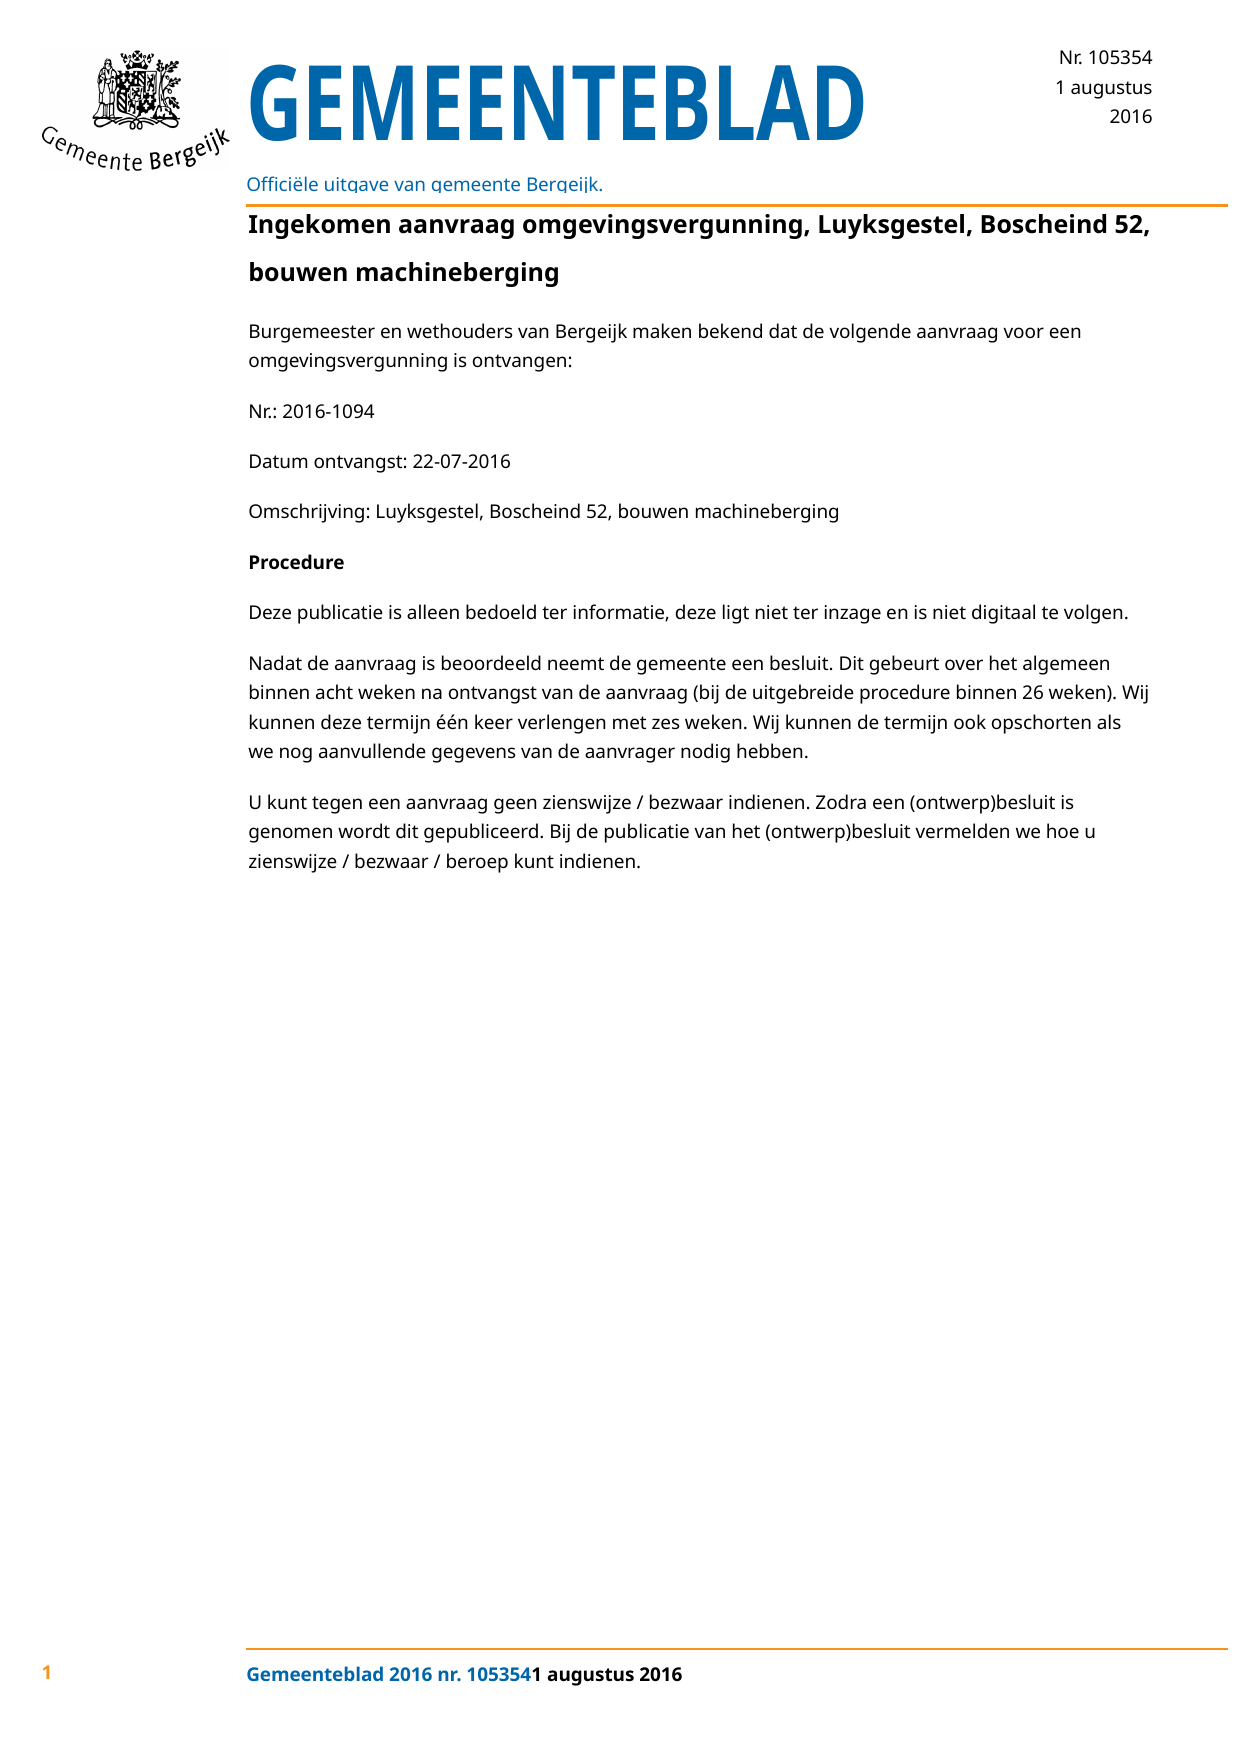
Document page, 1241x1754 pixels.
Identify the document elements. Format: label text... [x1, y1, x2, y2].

text Deze publicatie is alleen bedoeld ter informatie, deze ligt niet ter inzage en is niet digitaal te volgen. [248, 599, 1152, 625]
text Omschrijving: Luyksgestel, Boscheind 52, bouwen machineberging [248, 499, 1152, 524]
text Burgemeester en wethouders van Bergeijk maken bekend dat de volgende aanvraag voor een omgevingsvergunning is ontvangen: [248, 318, 1152, 373]
text Nadat de aanvraag is beoordeeld neemt de gemeente een besluit. Dit gebeurt over het algemeen binnen acht weken na ontvangst van de aanvraag (bij de uitgebreide procedure binnen 26 weken). Wij kunnen deze termijn één keer verlengen met zes weken. Wij kunnen de termijn ook opschorten als we nog aanvullende gegevens van de aanvrager nodig hebben. [248, 650, 1152, 764]
text Procedure [248, 549, 1152, 575]
text Nr.: 2016-1094 [248, 398, 1152, 424]
text Ingekomen aanvraag omgevingsvergunning, Luyksgestel, Boscheind 52, bouwen machineberging [248, 207, 1152, 288]
text U kunt tegen een aanvraag geen zienswijze / bezwaar indienen. Zodra een (ontwerp)besluit is genomen wordt dit gepubliceerd. Bij de publicatie van het (ontwerp)besluit vermelden we hoe u zienswijze / bezwaar / beroep kunt indienen. [248, 789, 1152, 874]
text Datum ontvangst: 22-07-2016 [248, 448, 1152, 474]
picture [41, 47, 231, 172]
